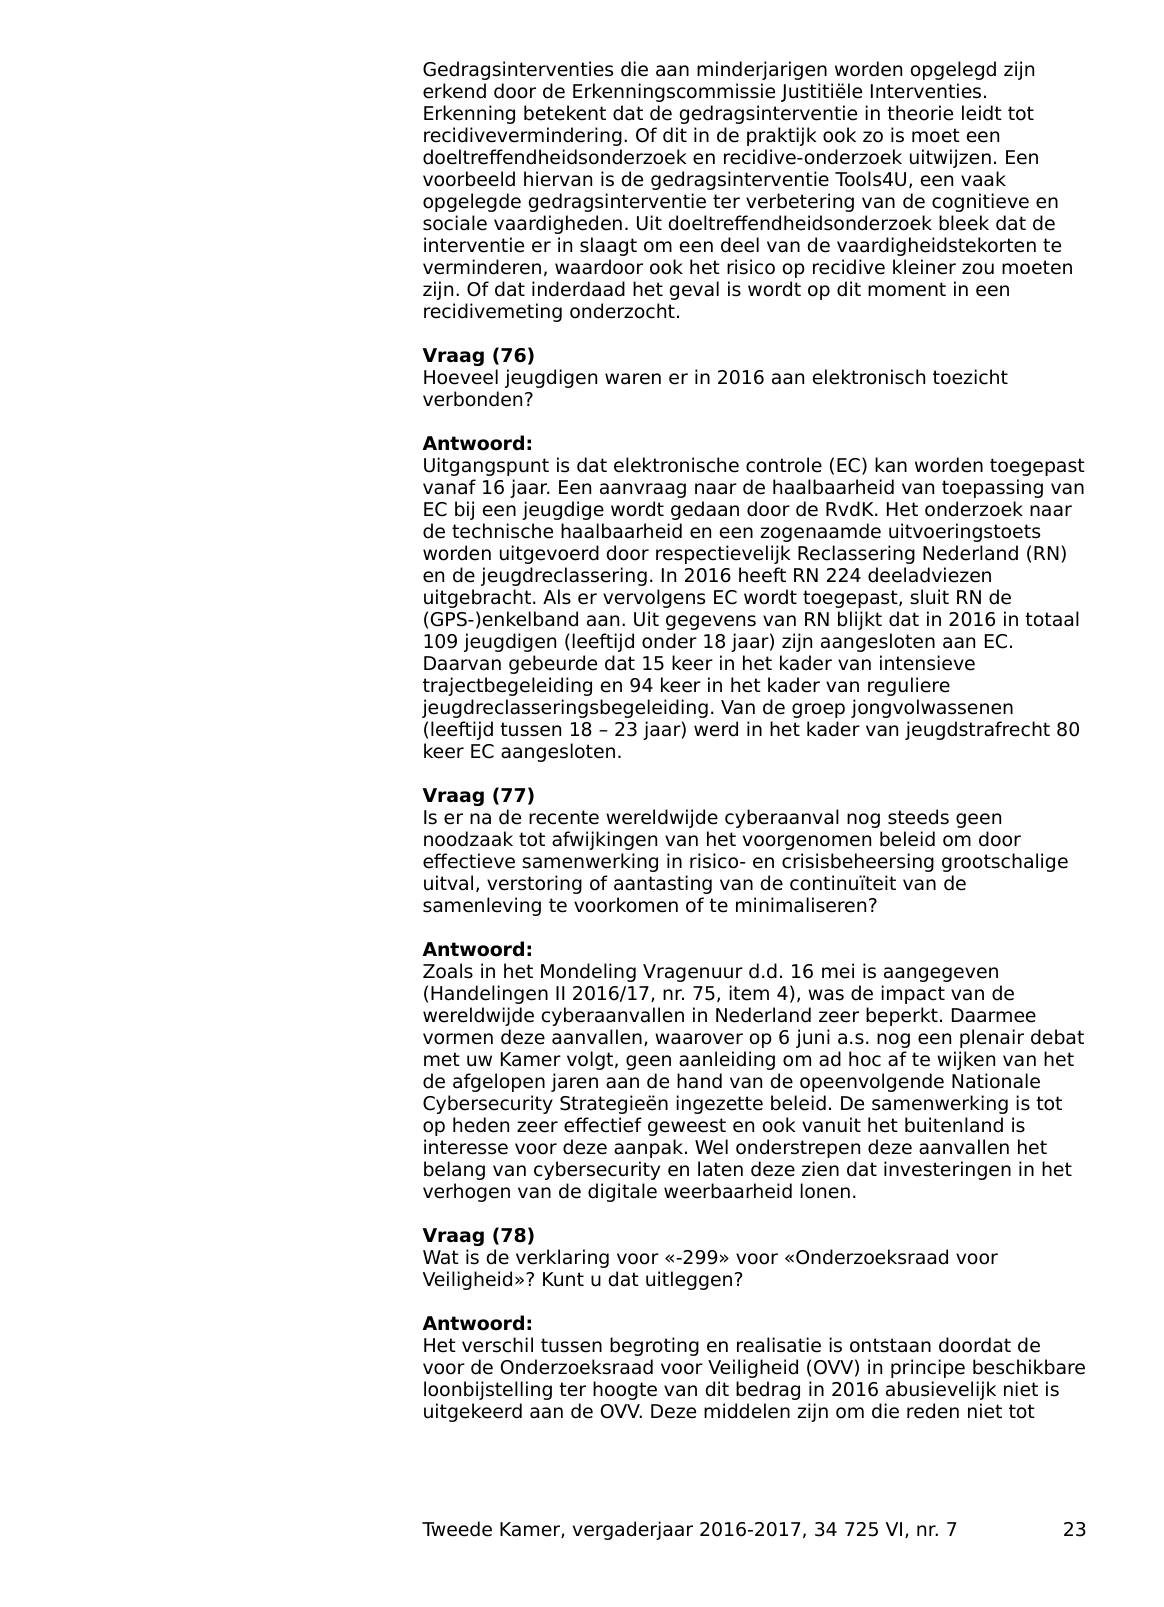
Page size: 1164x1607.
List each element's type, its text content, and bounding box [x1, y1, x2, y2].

text Zoals in het Mondeling Vragenuur d.d. 16 mei is aangegeven (Handelingen II 2016/17, nr. 75, item 4), was de impact van de wereldwijde cyberaanvallen in Nederland zeer beperkt. Daarmee vormen deze aanvallen, waarover op 6 juni a.s. nog een plenair debat met uw Kamer volgt, geen aanleiding om ad hoc af te wijken van het de afgelopen jaren aan de hand van de opeenvolgende Nationale Cybersecurity Strategieën ingezette beleid. De samenwerking is tot op heden zeer effectief geweest en ook vanuit het buitenland is interesse voor deze aanpak. Wel onderstrepen deze aanvallen het belang van cybersecurity en laten deze zien dat investeringen in het verhogen van de digitale weerbaarheid lonen. [422, 961, 1087, 1203]
text Antwoord: [422, 433, 1087, 455]
text Hoeveel jeugdigen waren er in 2016 aan elektronisch toezicht verbonden? [422, 367, 1087, 411]
text Antwoord: [422, 939, 1087, 961]
text Het verschil tussen begroting en realisatie is ontstaan doordat de voor de Onderzoeksraad voor Veiligheid (OVV) in principe beschikbare loonbijstelling ter hoogte van dit bedrag in 2016 abusievelijk niet is uitgekeerd aan de OVV. Deze middelen zijn om die reden niet tot [422, 1335, 1087, 1423]
text Vraag (78) [422, 1225, 1087, 1247]
text Antwoord: [422, 1313, 1087, 1335]
text Wat is de verklaring voor «-299» voor «Onderzoeksraad voor Veiligheid»? Kunt u dat uitleggen? [422, 1247, 1087, 1291]
text Vraag (76) [422, 345, 1087, 367]
text Uitgangspunt is dat elektronische controle (EC) kan worden toegepast vanaf 16 jaar. Een aanvraag naar de haalbaarheid van toepassing van EC bij een jeugdige wordt gedaan door de RvdK. Het onderzoek naar de technische haalbaarheid en een zogenaamde uitvoeringstoets worden uitgevoerd door respectievelijk Reclassering Nederland (RN) en de jeugdreclassering. In 2016 heeft RN 224 deeladviezen uitgebracht. Als er vervolgens EC wordt toegepast, sluit RN de (GPS-)enkelband aan. Uit gegevens van RN blijkt dat in 2016 in totaal 109 jeugdigen (leeftijd onder 18 jaar) zijn aangesloten aan EC. Daarvan gebeurde dat 15 keer in het kader van intensieve trajectbegeleiding en 94 keer in het kader van reguliere jeugdreclasseringsbegeleiding. Van de groep jongvolwassenen (leeftijd tussen 18 – 23 jaar) werd in het kader van jeugdstrafrecht 80 keer EC aangesloten. [422, 455, 1087, 763]
text Gedragsinterventies die aan minderjarigen worden opgelegd zijn erkend door de Erkenningscommissie Justitiële Interventies. Erkenning betekent dat de gedragsinterventie in theorie leidt tot recidivevermindering. Of dit in de praktijk ook zo is moet een doeltreffendheidsonderzoek en recidive-onderzoek uitwijzen. Een voorbeeld hiervan is de gedragsinterventie Tools4U, een vaak opgelegde gedragsinterventie ter verbetering van de cognitieve en sociale vaardigheden. Uit doeltreffendheidsonderzoek bleek dat de interventie er in slaagt om een deel van de vaardigheidstekorten te verminderen, waardoor ook het risico op recidive kleiner zou moeten zijn. Of dat inderdaad het geval is wordt op dit moment in een recidivemeting onderzocht. [422, 59, 1087, 323]
text Vraag (77) [422, 785, 1087, 807]
text Is er na de recente wereldwijde cyberaanval nog steeds geen noodzaak tot afwijkingen van het voorgenomen beleid om door effectieve samenwerking in risico- en crisisbeheersing grootschalige uitval, verstoring of aantasting van de continuïteit van de samenleving te voorkomen of te minimaliseren? [422, 807, 1087, 917]
